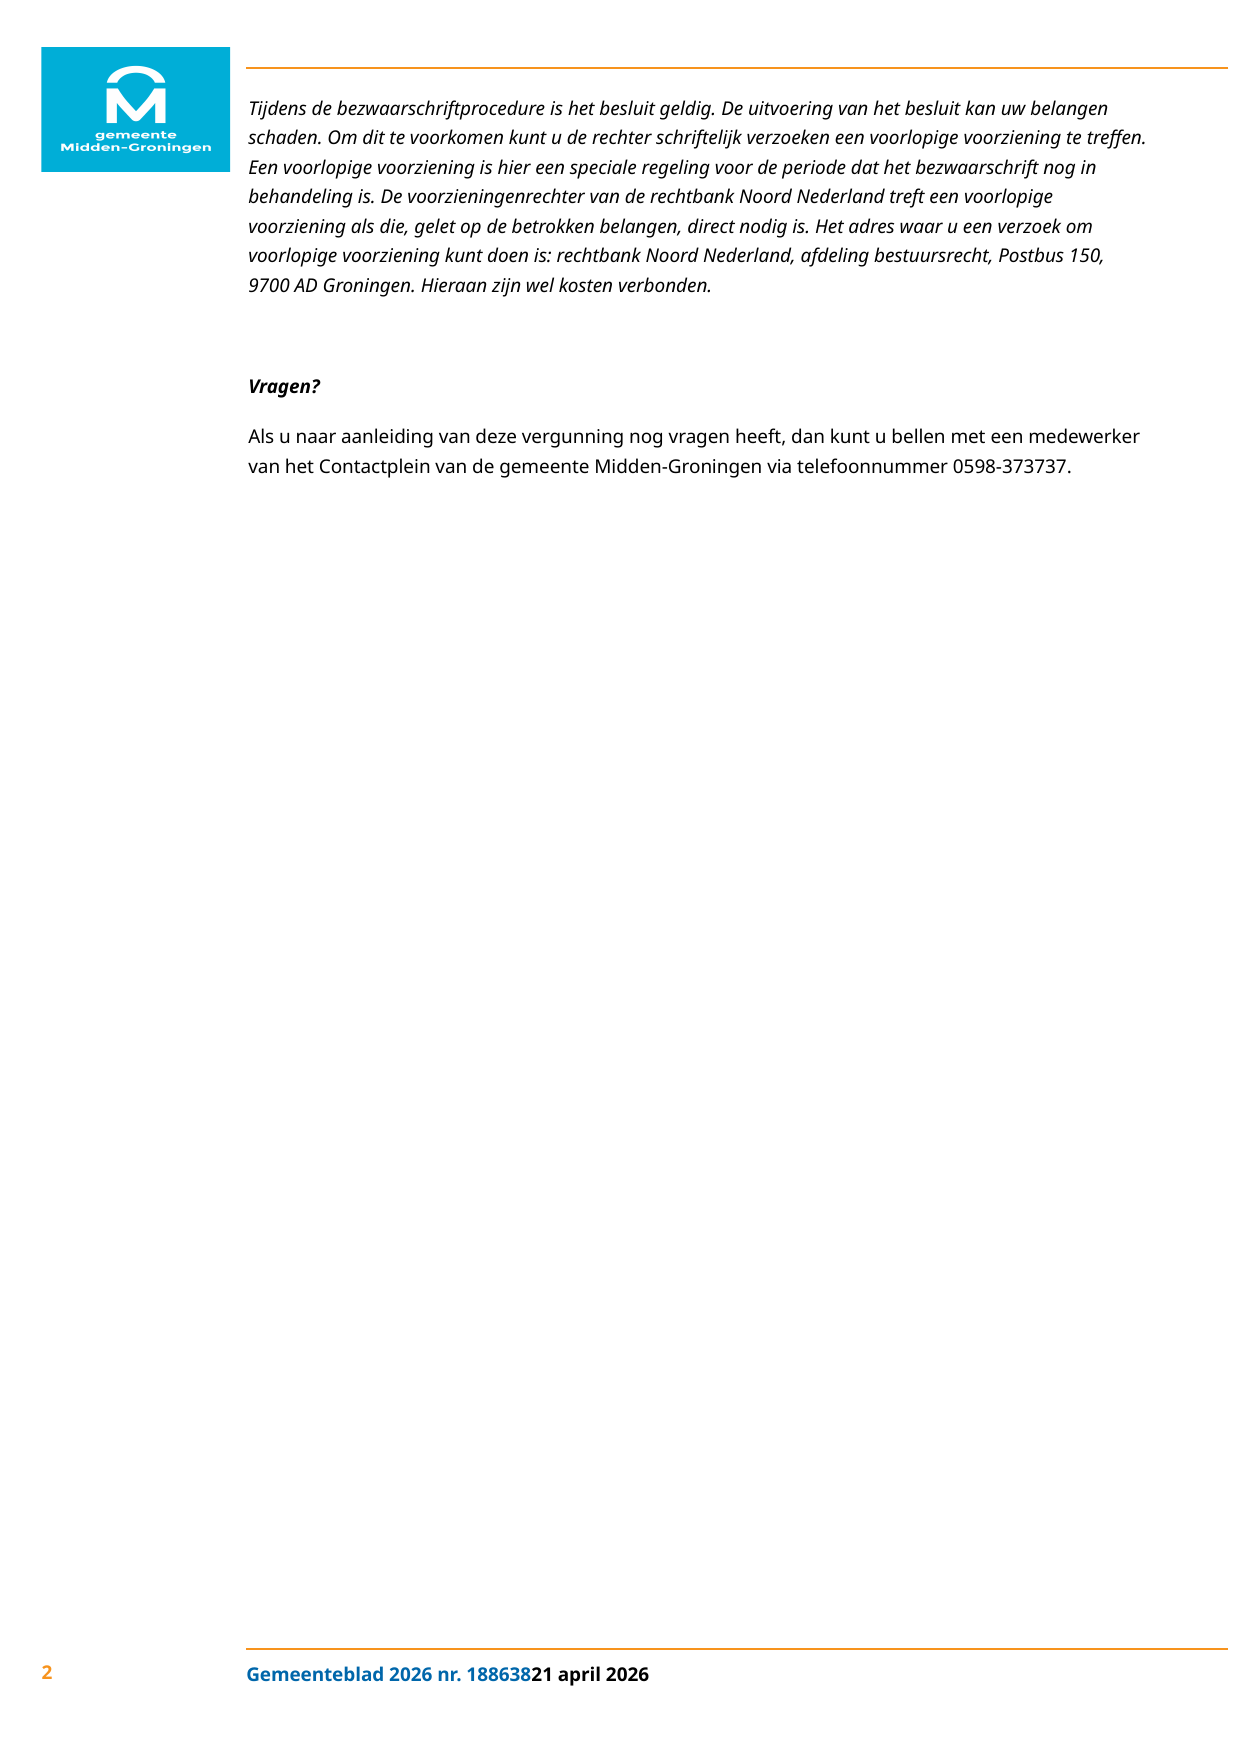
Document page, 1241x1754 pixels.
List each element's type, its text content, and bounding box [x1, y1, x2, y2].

text Vragen? [248, 373, 1152, 399]
picture [107, 89, 165, 122]
picture [108, 66, 164, 82]
text Als u naar aanleiding van deze vergunning nog vragen heeft, dan kunt u bellen met een medewerker van het Contactplein van de gemeente Midden-Groningen via telefoonnummer 0598-373737. [248, 423, 1152, 479]
picture [184, 146, 190, 153]
text Tijdens de bezwaarschriftprocedure is het besluit geldig. De uitvoering van het besluit kan uw belangen schaden. Om dit te voorkomen kunt u de rechter schriftelijk verzoeken een voorlopige voorziening te treffen. Een voorlopige voorziening is hier een speciale regeling voor de periode dat het bezwaarschrift nog in behandeling is. De voorzieningenrechter van de rechtbank Noord Nederland treft een voorlopige voorziening als die, gelet op de betrokken belangen, direct nodig is. Het adres waar u een verzoek om voorlopige voorziening kunt doen is: rechtbank Noord Nederland, afdeling bestuursrecht, Postbus 150, 9700 AD Groningen. Hieraan zijn wel kosten verbonden. [248, 95, 1152, 298]
